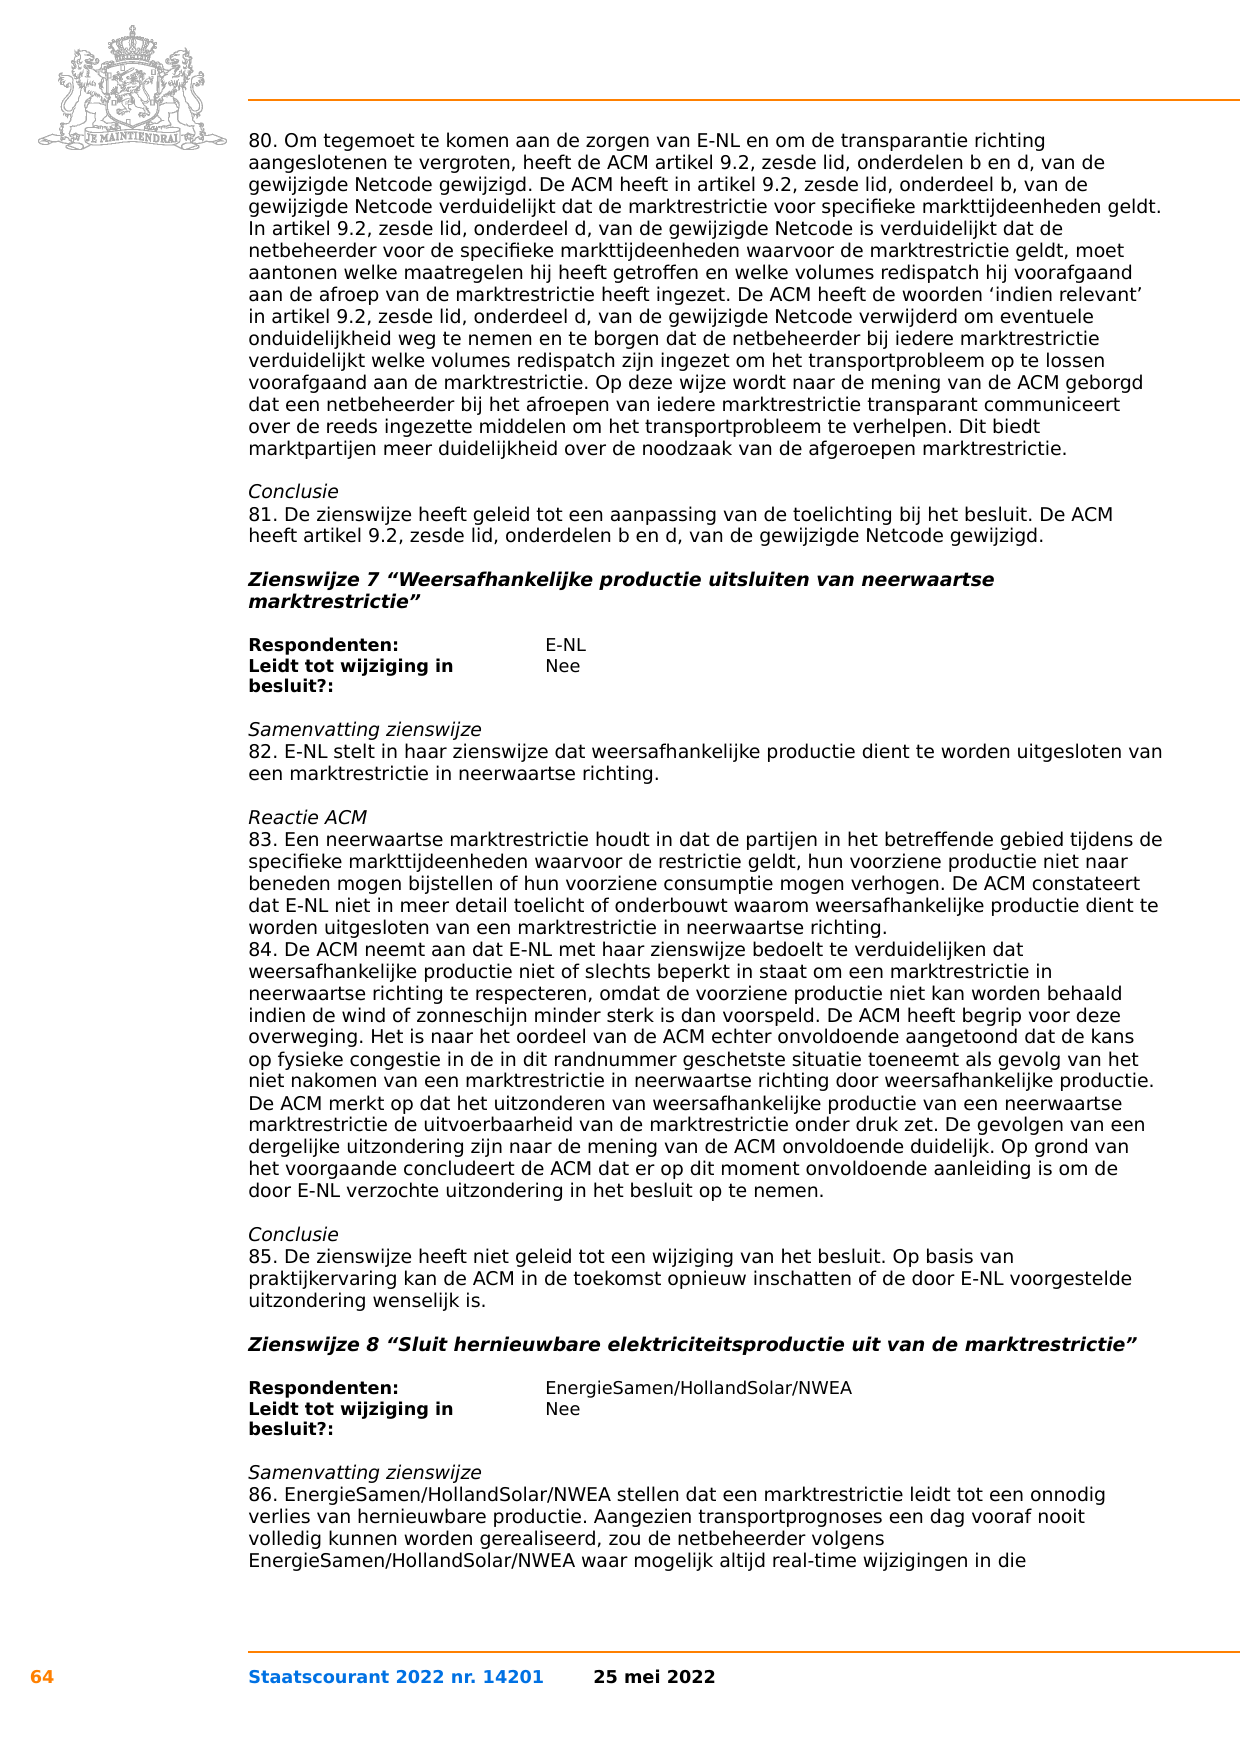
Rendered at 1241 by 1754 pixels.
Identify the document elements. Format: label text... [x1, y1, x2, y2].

text 81. De zienswijze heeft geleid tot een aanpassing van de toelichting bij het besluit. De ACM heeft artikel 9.2, zesde lid, onderdelen b en d, van de gewijzigde Netcode gewijzigd. [248, 503, 1163, 547]
table_header Respondenten: [248, 1378, 539, 1398]
text 85. De zienswijze heeft niet geleid tot een wijziging van het besluit. Op basis van praktijkervaring kan de ACM in de toekomst opnieuw inschatten of de door E-NL voorgestelde uitzondering wenselijk is. [248, 1246, 1163, 1312]
table_header EnergieSamen/HollandSolar/NWEA [539, 1378, 1163, 1398]
text 82. E-NL stelt in haar zienswijze dat weersafhankelijke productie dient te worden uitgesloten van een marktrestrictie in neerwaartse richting. [248, 741, 1163, 785]
text 86. EnergieSamen/HollandSolar/NWEA stellen dat een marktrestrictie leidt tot een onnodig verlies van hernieuwbare productie. Aangezien transportprognoses een dag vooraf nooit volledig kunnen worden gerealiseerd, zou de netbeheerder volgens EnergieSamen/HollandSolar/NWEA waar mogelijk altijd real-time wijzigingen in die [248, 1483, 1163, 1571]
subtitle Conclusie [248, 1224, 1163, 1246]
table_cell Nee [539, 656, 1163, 697]
subtitle Samenvatting zienswijze [248, 1462, 1163, 1483]
subtitle Reactie ACM [248, 807, 1163, 829]
text 80. Om tegemoet te komen aan de zorgen van E-NL en om de transparantie richting aangeslotenen te vergroten, heeft de ACM artikel 9.2, zesde lid, onderdelen b en d, van de gewijzigde Netcode gewijzigd. De ACM heeft in artikel 9.2, zesde lid, onderdeel b, van de gewijzigde Netcode verduidelijkt dat de marktrestrictie voor specifieke markttijdeenheden geldt. In artikel 9.2, zesde lid, onderdeel d, van de gewijzigde Netcode is verduidelijkt dat de netbeheerder voor de specifieke markttijdeenheden waarvoor de marktrestrictie geldt, moet aantonen welke maatregelen hij heeft getroffen en welke volumes redispatch hij voorafgaand aan de afroep van de marktrestrictie heeft ingezet. De ACM heeft de woorden ‘indien relevant’ in artikel 9.2, zesde lid, onderdeel d, van de gewijzigde Netcode verwijderd om eventuele onduidelijkheid weg te nemen en te borgen dat de netbeheerder bij iedere marktrestrictie verduidelijkt welke volumes redispatch zijn ingezet om het transportprobleem op te lossen voorafgaand aan de marktrestrictie. Op deze wijze wordt naar de mening van de ACM geborgd dat een netbeheerder bij het afroepen van iedere marktrestrictie transparant communiceert over de reeds ingezette middelen om het transportprobleem te verhelpen. Dit biedt marktpartijen meer duidelijkheid over de noodzaak van de afgeroepen marktrestrictie. [248, 130, 1163, 459]
table_cell Nee [539, 1399, 1163, 1440]
subtitle Conclusie [248, 481, 1163, 503]
table_header E-NL [539, 635, 1163, 656]
subtitle Zienswijze 7 “Weersafhankelijke productie uitsluiten van neerwaartse marktrestrictie” [248, 569, 1163, 613]
table_header Respondenten: [248, 635, 539, 656]
picture [38, 25, 227, 150]
subtitle Zienswijze 8 “Sluit hernieuwbare elektriciteitsproductie uit van de marktrestrictie” [248, 1334, 1163, 1356]
table_cell Leidt tot wijziging in besluit?: [248, 1399, 539, 1440]
subtitle Samenvatting zienswijze [248, 719, 1163, 741]
table_cell Leidt tot wijziging in besluit?: [248, 656, 539, 697]
text 83. Een neerwaartse marktrestrictie houdt in dat de partijen in het betreffende gebied tijdens de specifieke markttijdeenheden waarvoor de restrictie geldt, hun voorziene productie niet naar beneden mogen bijstellen of hun voorziene consumptie mogen verhogen. De ACM constateert dat E-NL niet in meer detail toelicht of onderbouwt waarom weersafhankelijke productie dient te worden uitgesloten van een marktrestrictie in neerwaartse richting. [248, 829, 1163, 938]
text 84. De ACM neemt aan dat E-NL met haar zienswijze bedoelt te verduidelijken dat weersafhankelijke productie niet of slechts beperkt in staat om een marktrestrictie in neerwaartse richting te respecteren, omdat de voorziene productie niet kan worden behaald indien de wind of zonneschijn minder sterk is dan voorspeld. De ACM heeft begrip voor deze overweging. Het is naar het oordeel van de ACM echter onvoldoende aangetoond dat de kans op fysieke congestie in de in dit randnummer geschetste situatie toeneemt als gevolg van het niet nakomen van een marktrestrictie in neerwaartse richting door weersafhankelijke productie. De ACM merkt op dat het uitzonderen van weersafhankelijke productie van een neerwaartse marktrestrictie de uitvoerbaarheid van de marktrestrictie onder druk zet. De gevolgen van een dergelijke uitzondering zijn naar de mening van de ACM onvoldoende duidelijk. Op grond van het voorgaande concludeert de ACM dat er op dit moment onvoldoende aanleiding is om de door E-NL verzochte uitzondering in het besluit op te nemen. [248, 938, 1163, 1202]
